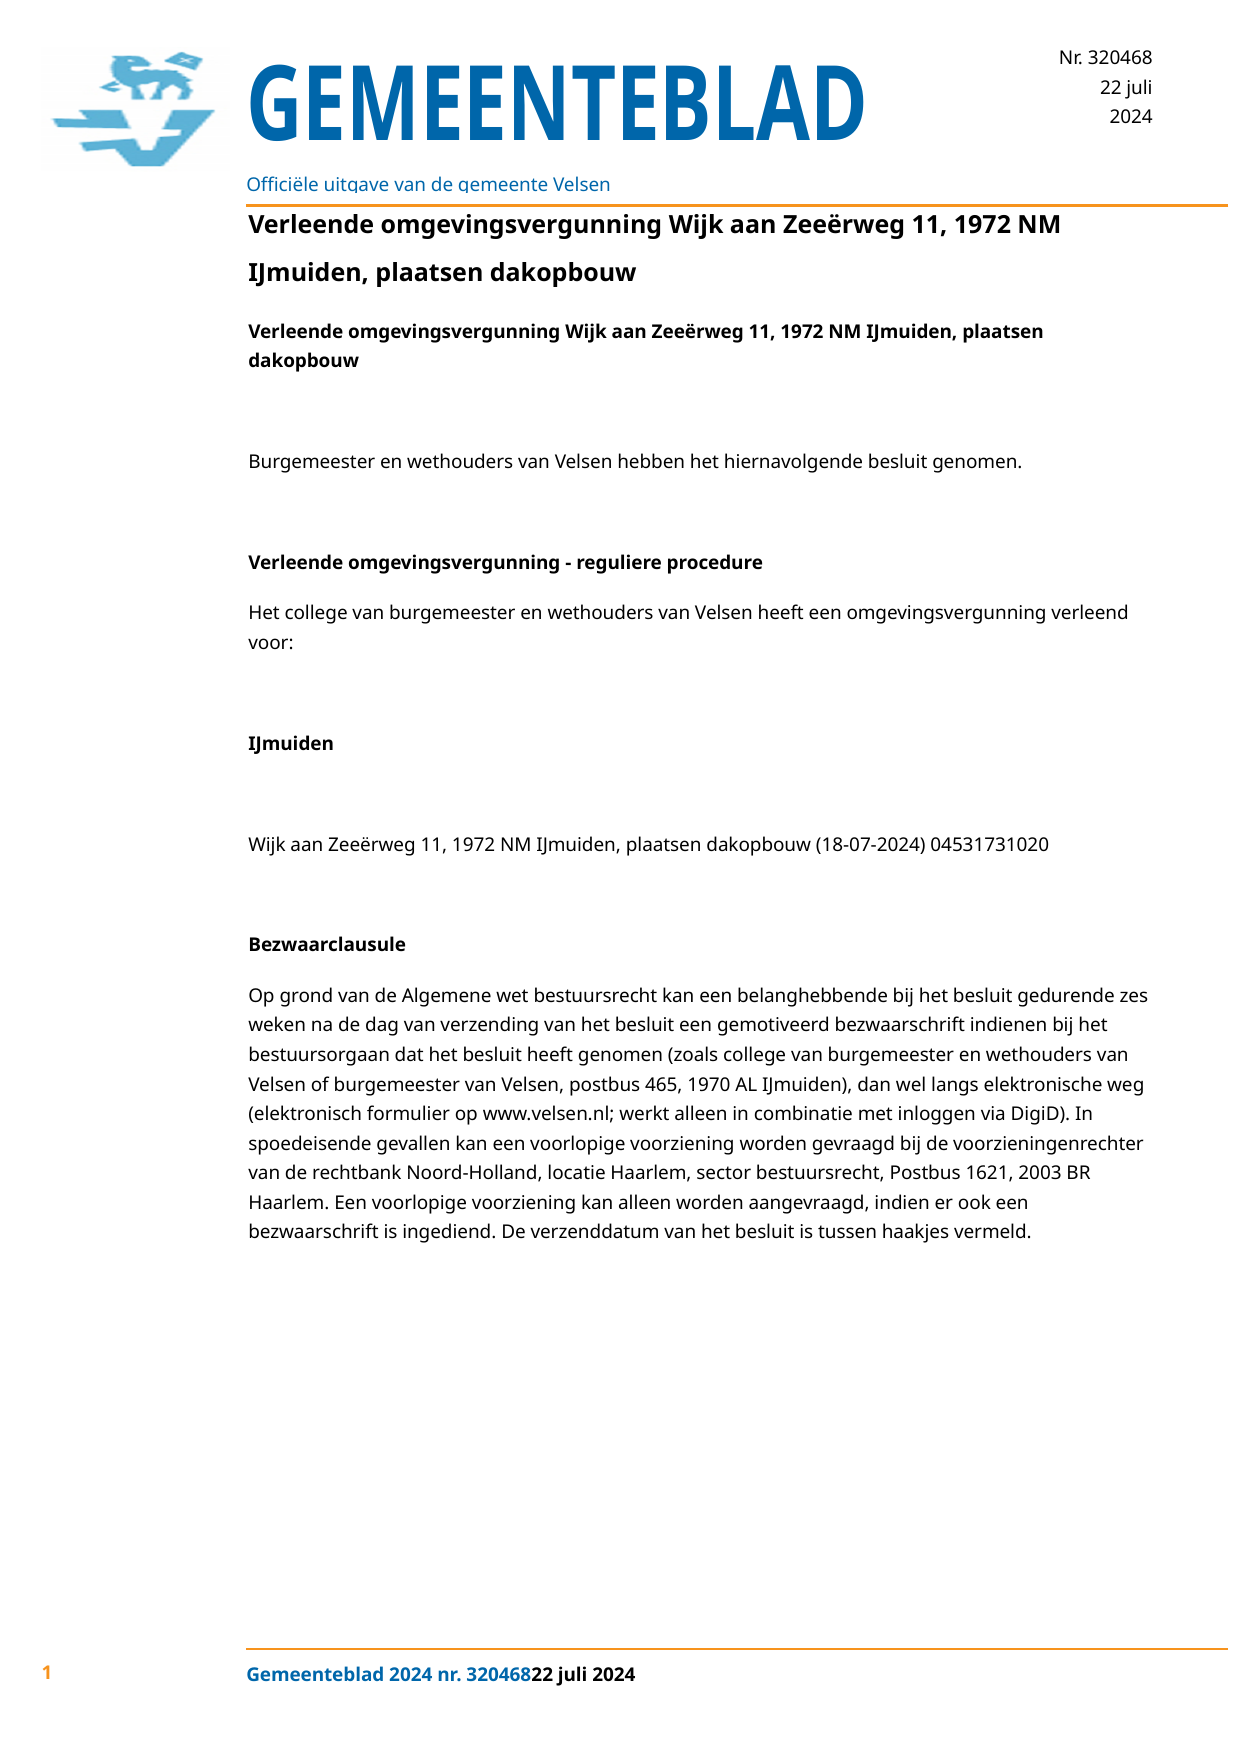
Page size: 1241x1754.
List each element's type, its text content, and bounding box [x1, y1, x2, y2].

text Wijk aan Zeeërweg 11, 1972 NM IJmuiden, plaatsen dakopbouw (18-07-2024) 04531731020 [248, 831, 1152, 857]
text Het college van burgemeester en wethouders van Velsen heeft een omgevingsvergunning verleend voor: [248, 599, 1152, 655]
text Op grond van de Algemene wet bestuursrecht kan een belanghebbende bij het besluit gedurende zes weken na de dag van verzending van het besluit een gemotiveerd bezwaarschrift indienen bij het bestuursorgaan dat het besluit heeft genomen (zoals college van burgemeester en wethouders van Velsen of burgemeester van Velsen, postbus 465, 1970 AL IJmuiden), dan wel langs elektronische weg (elektronisch formulier op www.velsen.nl; werkt alleen in combinatie met inloggen via DigiD). In spoedeisende gevallen kan een voorlopige voorziening worden gevraagd bij de voorzieningenrechter van de rechtbank Noord-Holland, locatie Haarlem, sector bestuursrecht, Postbus 1621, 2003 BR Haarlem. Een voorlopige voorziening kan alleen worden aangevraagd, indien er ook een bezwaarschrift is ingediend. De verzenddatum van het besluit is tussen haakjes vermeld. [248, 982, 1152, 1244]
text Verleende omgevingsvergunning Wijk aan Zeeërweg 11, 1972 NM IJmuiden, plaatsen dakopbouw [248, 318, 1152, 373]
text Verleende omgevingsvergunning Wijk aan Zeeërweg 11, 1972 NM IJmuiden, plaatsen dakopbouw [248, 207, 1152, 288]
text Verleende omgevingsvergunning - reguliere procedure [248, 549, 1152, 575]
picture [41, 47, 231, 172]
text Burgemeester en wethouders van Velsen hebben het hiernavolgende besluit genomen. [248, 448, 1152, 474]
text Bezwaarclausule [248, 932, 1152, 957]
text IJmuiden [248, 730, 1152, 756]
